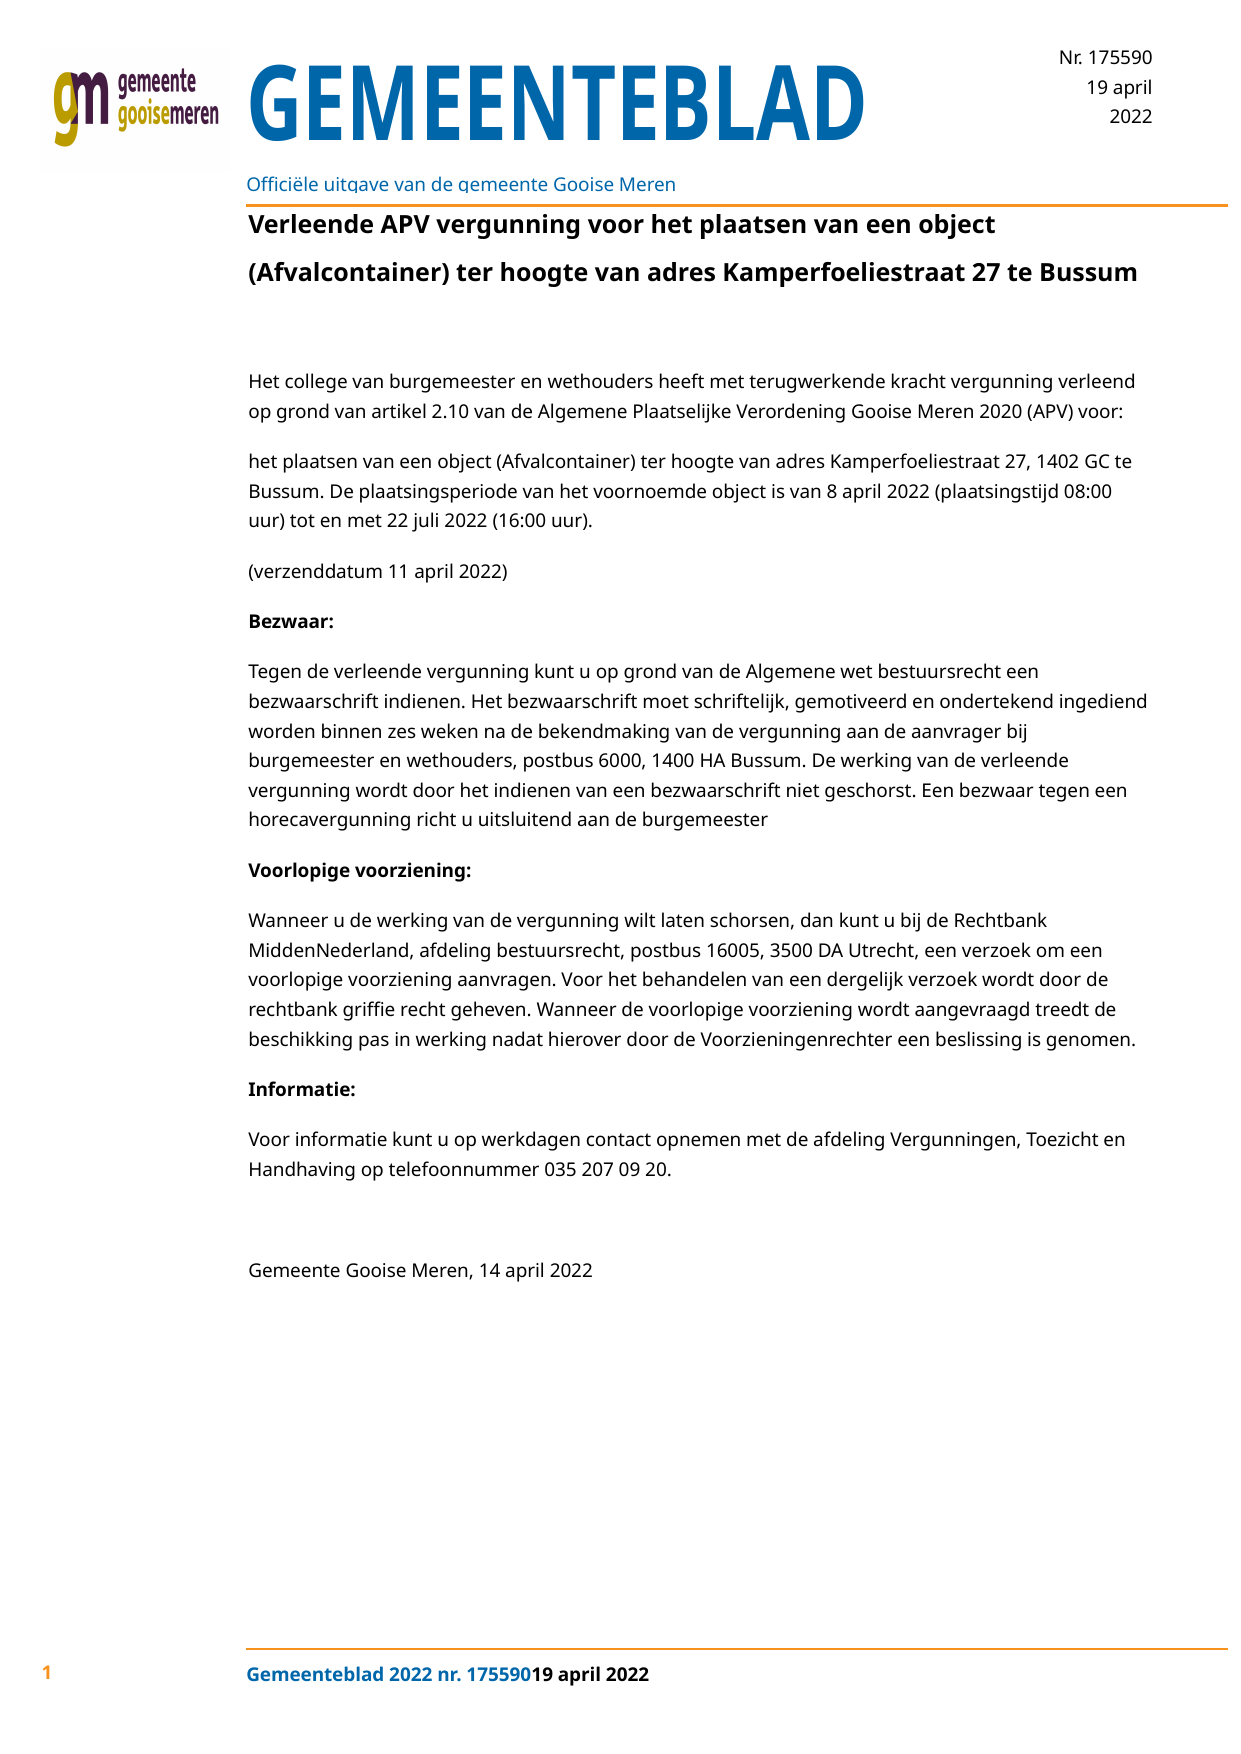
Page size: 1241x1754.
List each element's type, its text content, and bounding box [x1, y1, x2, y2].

text Gemeente Gooise Meren, 14 april 2022 [248, 1257, 1152, 1283]
text Informatie: [248, 1076, 1152, 1102]
text Tegen de verleende vergunning kunt u op grond van de Algemene wet bestuursrecht een bezwaarschrift indienen. Het bezwaarschrift moet schriftelijk, gemotiveerd en ondertekend ingediend worden binnen zes weken na de bekendmaking van de vergunning aan de aanvrager bij burgemeester en wethouders, postbus 6000, 1400 HA Bussum. De werking van de verleende vergunning wordt door het indienen van een bezwaarschrift niet geschorst. Een bezwaar tegen een horecavergunning richt u uitsluitend aan de burgemeester [248, 659, 1152, 832]
text Het college van burgemeester en wethouders heeft met terugwerkende kracht vergunning verleend op grond van artikel 2.10 van de Algemene Plaatselijke Verordening Gooise Meren 2020 (APV) voor: [248, 368, 1152, 424]
text Bezwaar: [248, 608, 1152, 634]
text (verzenddatum 11 april 2022) [248, 558, 1152, 584]
picture [41, 47, 231, 172]
text Voor informatie kunt u op werkdagen contact opnemen met de afdeling Vergunningen, Toezicht en Handhaving op telefoonnummer 035 207 09 20. [248, 1127, 1152, 1182]
text Wanneer u de werking van de vergunning wilt laten schorsen, dan kunt u bij de Rechtbank MiddenNederland, afdeling bestuursrecht, postbus 16005, 3500 DA Utrecht, een verzoek om een voorlopige voorziening aanvragen. Voor het behandelen van een dergelijk verzoek wordt door de rechtbank griffie recht geheven. Wanneer de voorlopige voorziening wordt aangevraagd treedt de beschikking pas in werking nadat hierover door de Voorzieningenrechter een beslissing is genomen. [248, 907, 1152, 1052]
text Voorlopige voorziening: [248, 857, 1152, 883]
text het plaatsen van een object (Afvalcontainer) ter hoogte van adres Kamperfoeliestraat 27, 1402 GC te Bussum. De plaatsingsperiode van het voornoemde object is van 8 april 2022 (plaatsingstijd 08:00 uur) tot en met 22 juli 2022 (16:00 uur). [248, 448, 1152, 533]
text Verleende APV vergunning voor het plaatsen van een object (Afvalcontainer) ter hoogte van adres Kamperfoeliestraat 27 te Bussum [248, 207, 1152, 288]
